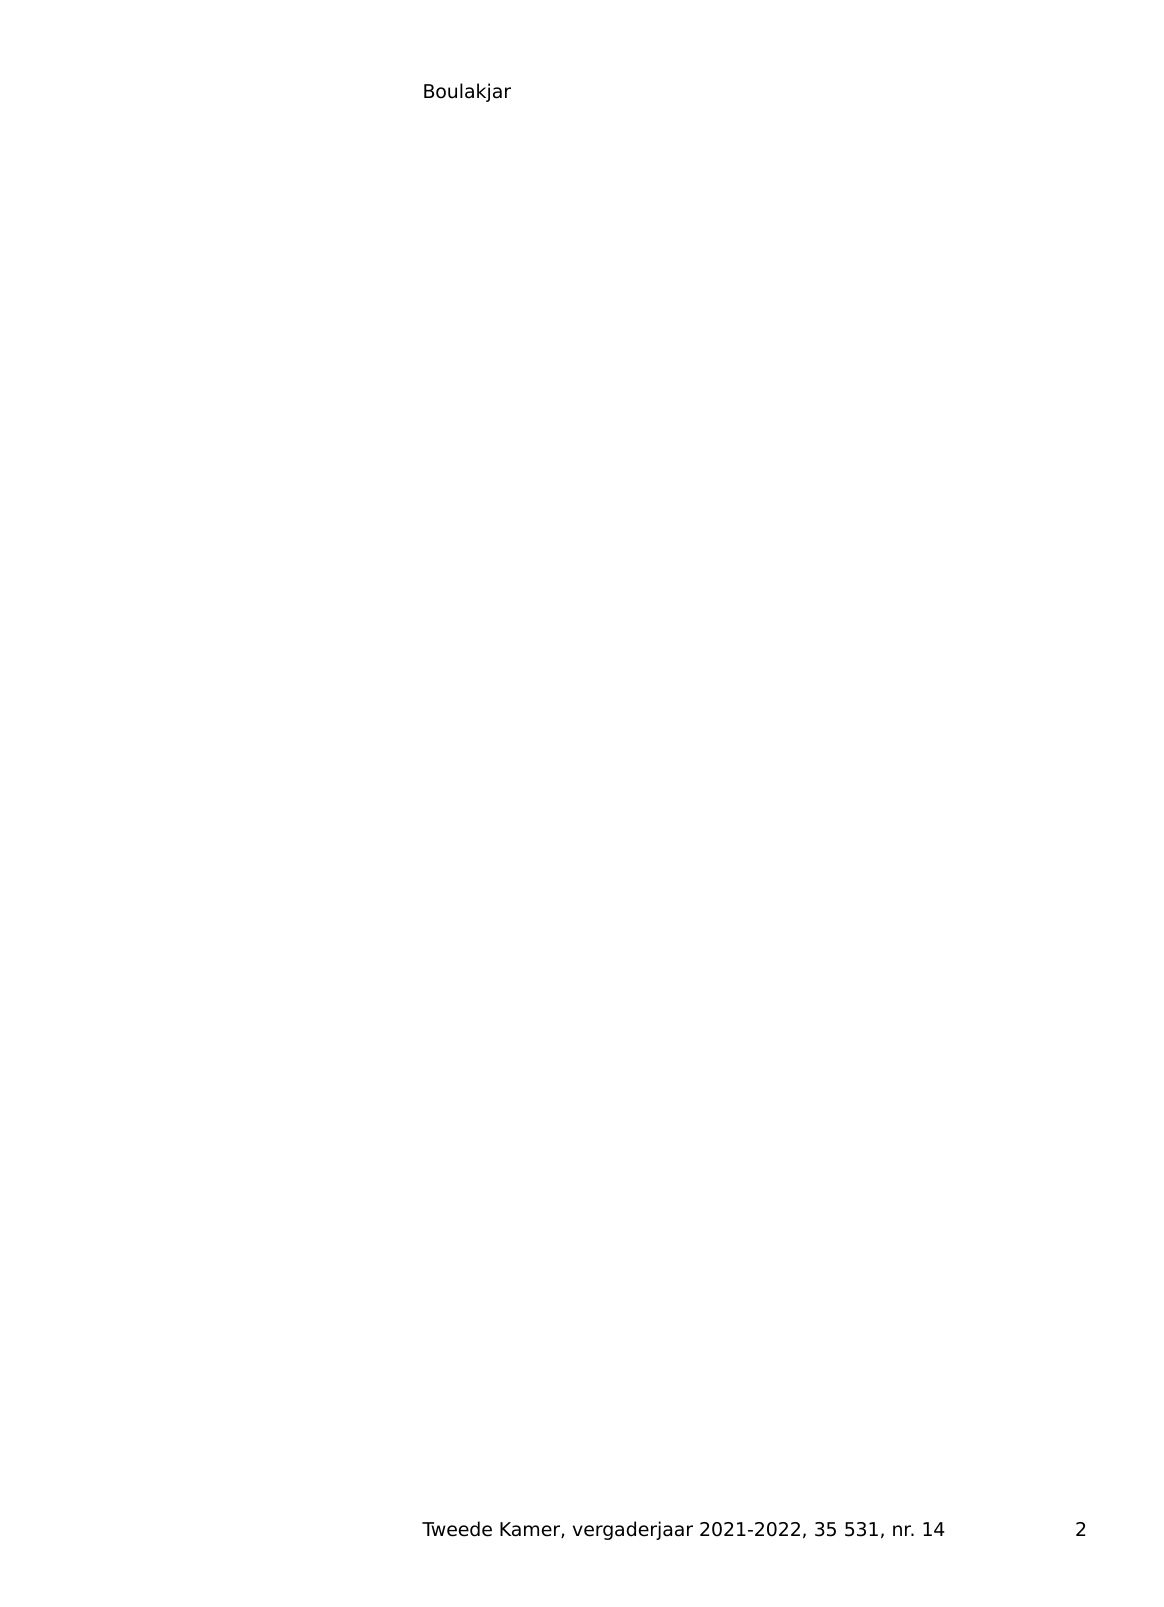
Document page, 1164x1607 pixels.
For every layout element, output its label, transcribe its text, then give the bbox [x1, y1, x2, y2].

text Boulakjar [422, 59, 1087, 103]
